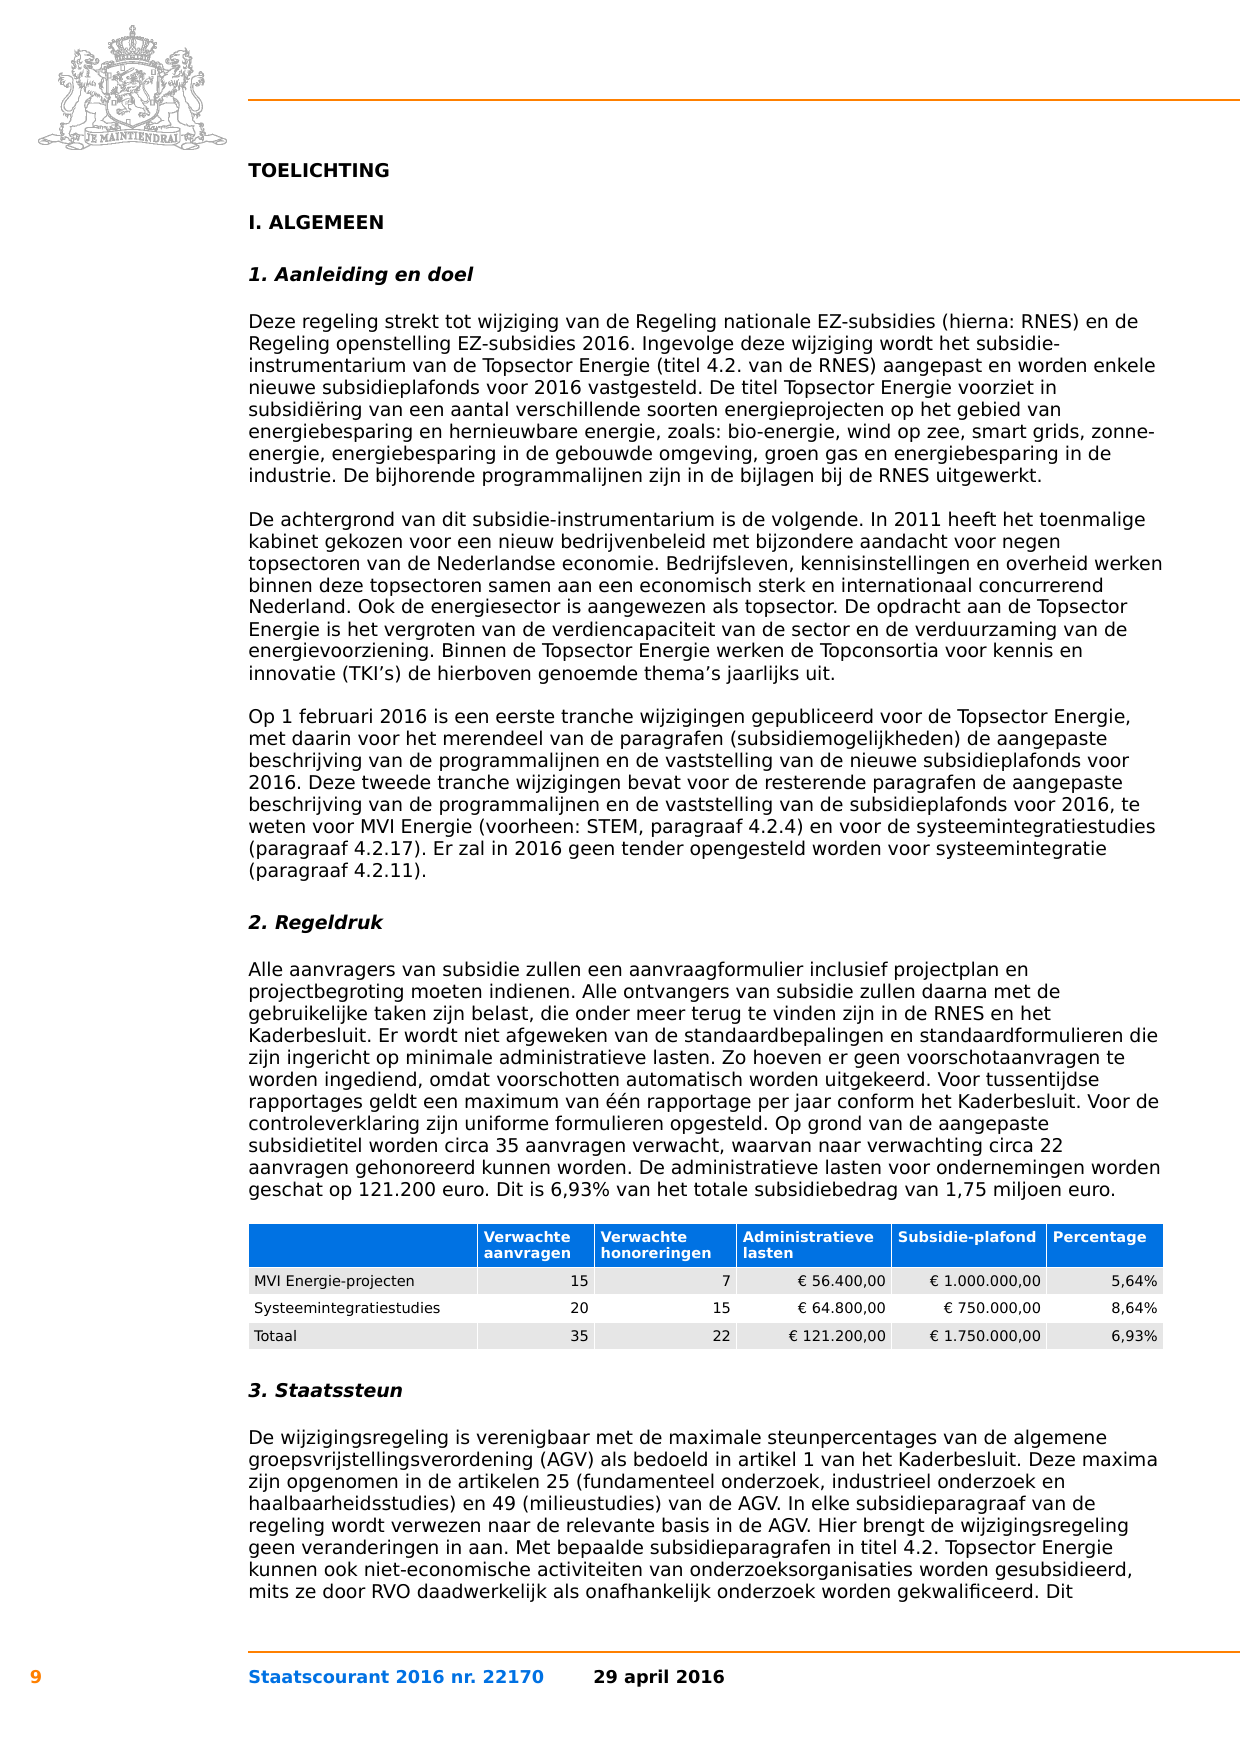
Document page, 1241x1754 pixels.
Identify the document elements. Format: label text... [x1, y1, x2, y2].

table_cell € 750.000,00 [892, 1296, 1046, 1322]
table_cell MVI Energie-projecten [249, 1268, 477, 1294]
table_cell 35 [478, 1323, 594, 1349]
table_cell € 121.200,00 [737, 1323, 891, 1349]
table_cell € 64.800,00 [737, 1296, 891, 1322]
subtitle I. ALGEMEEN [248, 212, 1163, 234]
table_header Verwachte aanvragen [478, 1224, 594, 1267]
table_cell 5,64% [1047, 1268, 1163, 1294]
table_header Administratieve lasten [737, 1224, 891, 1267]
subtitle 2. Regeldruk [248, 912, 1163, 934]
table_cell 15 [595, 1296, 736, 1322]
table_header Percentage [1047, 1224, 1163, 1267]
subtitle 3. Staatssteun [248, 1380, 1163, 1402]
subtitle 1. Aanleiding en doel [248, 264, 1163, 286]
text Deze regeling strekt tot wijziging van de Regeling nationale EZ-subsidies (hierna: RNES) en de Regeling openstelling EZ-subsidies 2016. Ingevolge deze wijziging wordt het subsidie-instrumentarium van de Topsector Energie (titel 4.2. van de RNES) aangepast en worden enkele nieuwe subsidieplafonds voor 2016 vastgesteld. De titel Topsector Energie voorziet in subsidiëring van een aantal verschillende soorten energieprojecten op het gebied van energiebesparing en hernieuwbare energie, zoals: bio-energie, wind op zee, smart grids, zonne-energie, energiebesparing in de gebouwde omgeving, groen gas en energiebesparing in de industrie. De bijhorende programmalijnen zijn in de bijlagen bij de RNES uitgewerkt. [248, 311, 1163, 487]
table_cell 7 [595, 1268, 736, 1294]
table_header [249, 1224, 477, 1267]
text De wijzigingsregeling is verenigbaar met de maximale steunpercentages van de algemene groepsvrijstellingsverordening (AGV) als bedoeld in artikel 1 van het Kaderbesluit. Deze maxima zijn opgenomen in de artikelen 25 (fundamenteel onderzoek, industrieel onderzoek en haalbaarheidsstudies) en 49 (milieustudies) van de AGV. In elke subsidieparagraaf van de regeling wordt verwezen naar de relevante basis in de AGV. Hier brengt de wijzigingsregeling geen veranderingen in aan. Met bepaalde subsidieparagrafen in titel 4.2. Topsector Energie kunnen ook niet-economische activiteiten van onderzoeksorganisaties worden gesubsidieerd, mits ze door RVO daadwerkelijk als onafhankelijk onderzoek worden gekwalificeerd. Dit [248, 1427, 1163, 1603]
subtitle TOELICHTING [248, 160, 1163, 182]
table_cell 6,93% [1047, 1323, 1163, 1349]
table_cell € 56.400,00 [737, 1268, 891, 1294]
table_cell 20 [478, 1296, 594, 1322]
text Alle aanvragers van subsidie zullen een aanvraagformulier inclusief projectplan en projectbegroting moeten indienen. Alle ontvangers van subsidie zullen daarna met de gebruikelijke taken zijn belast, die onder meer terug te vinden zijn in de RNES en het Kaderbesluit. Er wordt niet afgeweken van de standaardbepalingen en standaardformulieren die zijn ingericht op minimale administratieve lasten. Zo hoeven er geen voorschotaanvragen te worden ingediend, omdat voorschotten automatisch worden uitgekeerd. Voor tussentijdse rapportages geldt een maximum van één rapportage per jaar conform het Kaderbesluit. Voor de controleverklaring zijn uniforme formulieren opgesteld. Op grond van de aangepaste subsidietitel worden circa 35 aanvragen verwacht, waarvan naar verwachting circa 22 aanvragen gehonoreerd kunnen worden. De administratieve lasten voor ondernemingen worden geschat op 121.200 euro. Dit is 6,93% van het totale subsidiebedrag van 1,75 miljoen euro. [248, 959, 1163, 1201]
table_header Subsidie-plafond [892, 1224, 1046, 1267]
table_header Verwachte honoreringen [595, 1224, 736, 1267]
table_cell € 1.000.000,00 [892, 1268, 1046, 1294]
table_cell 15 [478, 1268, 594, 1294]
text De achtergrond van dit subsidie-instrumentarium is de volgende. In 2011 heeft het toenmalige kabinet gekozen voor een nieuw bedrijvenbeleid met bijzondere aandacht voor negen topsectoren van de Nederlandse economie. Bedrijfsleven, kennisinstellingen en overheid werken binnen deze topsectoren samen aan een economisch sterk en internationaal concurrerend Nederland. Ook de energiesector is aangewezen als topsector. De opdracht aan de Topsector Energie is het vergroten van de verdiencapaciteit van de sector en de verduurzaming van de energievoorziening. Binnen de Topsector Energie werken de Topconsortia voor kennis en innovatie (TKI’s) de hierboven genoemde thema’s jaarlijks uit. [248, 508, 1163, 684]
picture [38, 25, 227, 150]
table_cell Totaal [249, 1323, 477, 1349]
table_cell 22 [595, 1323, 736, 1349]
table_cell 8,64% [1047, 1296, 1163, 1322]
table_cell € 1.750.000,00 [892, 1323, 1046, 1349]
text Op 1 februari 2016 is een eerste tranche wijzigingen gepubliceerd voor de Topsector Energie, met daarin voor het merendeel van de paragrafen (subsidiemogelijkheden) de aangepaste beschrijving van de programmalijnen en de vaststelling van de nieuwe subsidieplafonds voor 2016. Deze tweede tranche wijzigingen bevat voor de resterende paragrafen de aangepaste beschrijving van de programmalijnen en de vaststelling van de subsidieplafonds voor 2016, te weten voor MVI Energie (voorheen: STEM, paragraaf 4.2.4) en voor de systeemintegratiestudies (paragraaf 4.2.17). Er zal in 2016 geen tender opengesteld worden voor systeemintegratie (paragraaf 4.2.11). [248, 706, 1163, 882]
table_cell Systeemintegratiestudies [249, 1296, 477, 1322]
